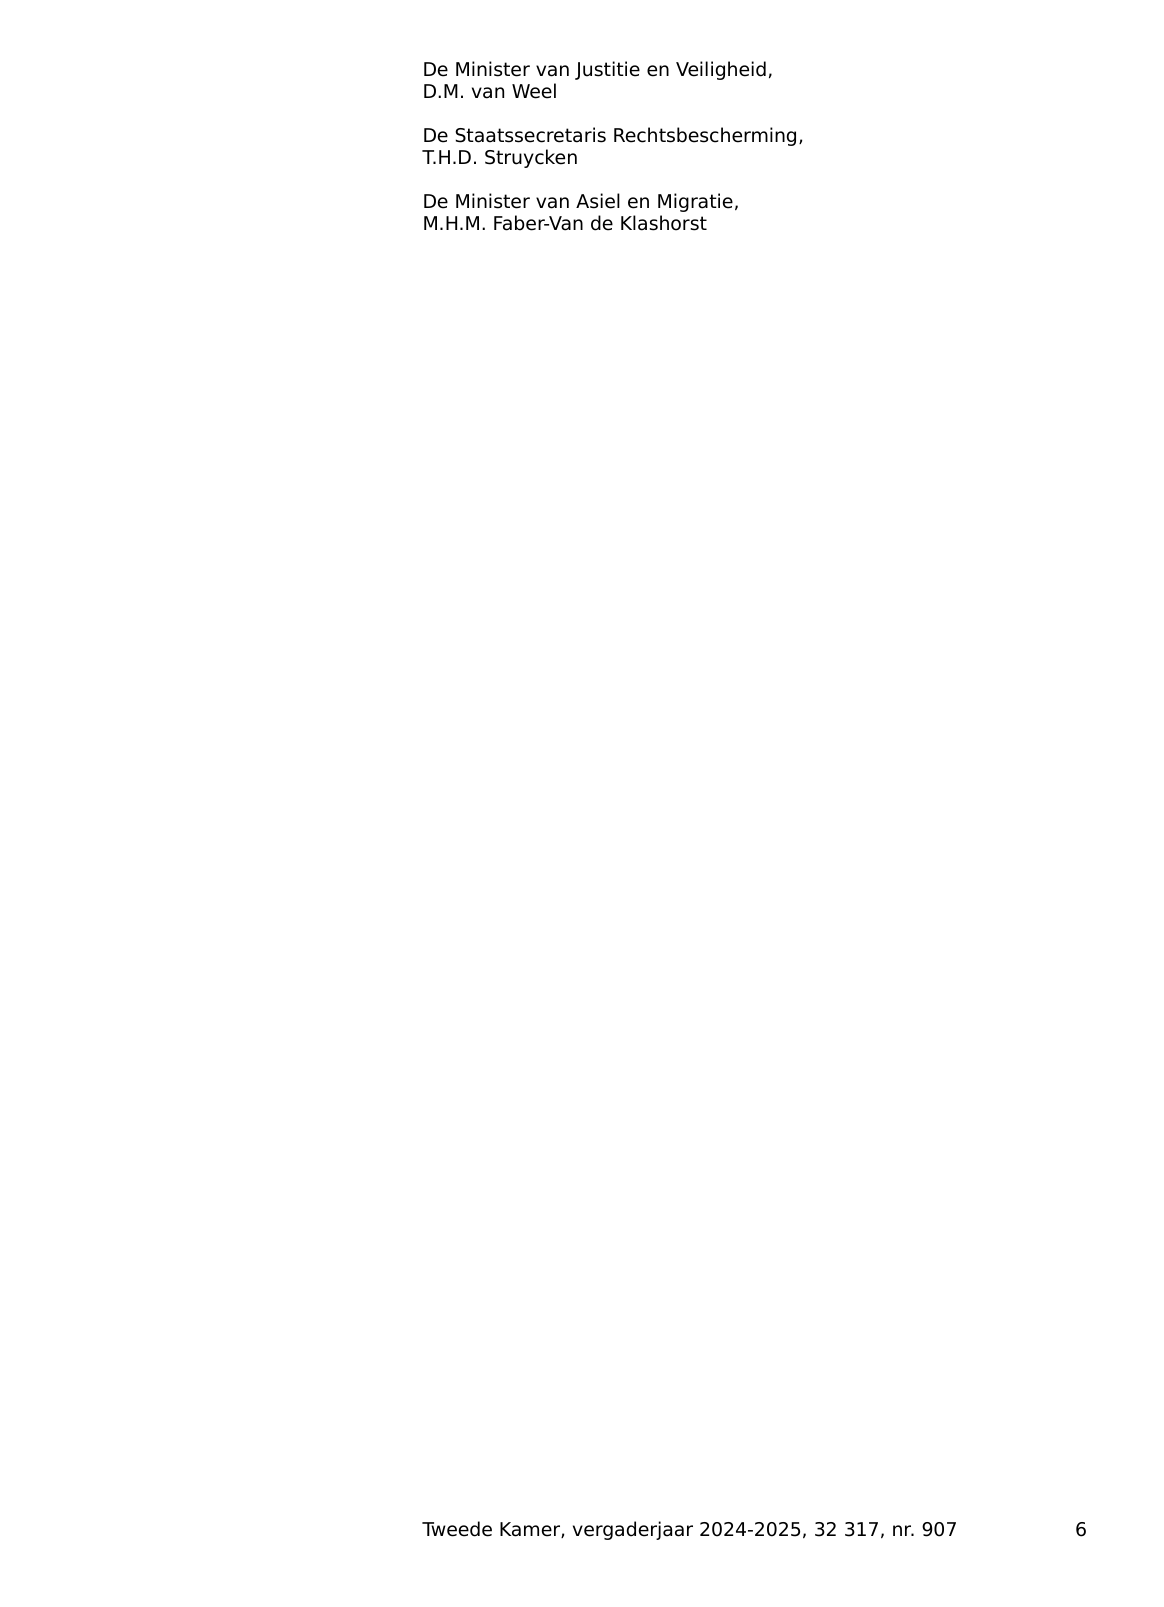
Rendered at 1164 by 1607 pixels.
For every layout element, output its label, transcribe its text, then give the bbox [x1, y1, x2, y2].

text De Minister van Justitie en Veiligheid, D.M. van Weel [422, 59, 1087, 103]
text De Minister van Asiel en Migratie, M.H.M. Faber-Van de Klashorst [422, 191, 1087, 235]
text De Staatssecretaris Rechtsbescherming, T.H.D. Struycken [422, 125, 1087, 169]
